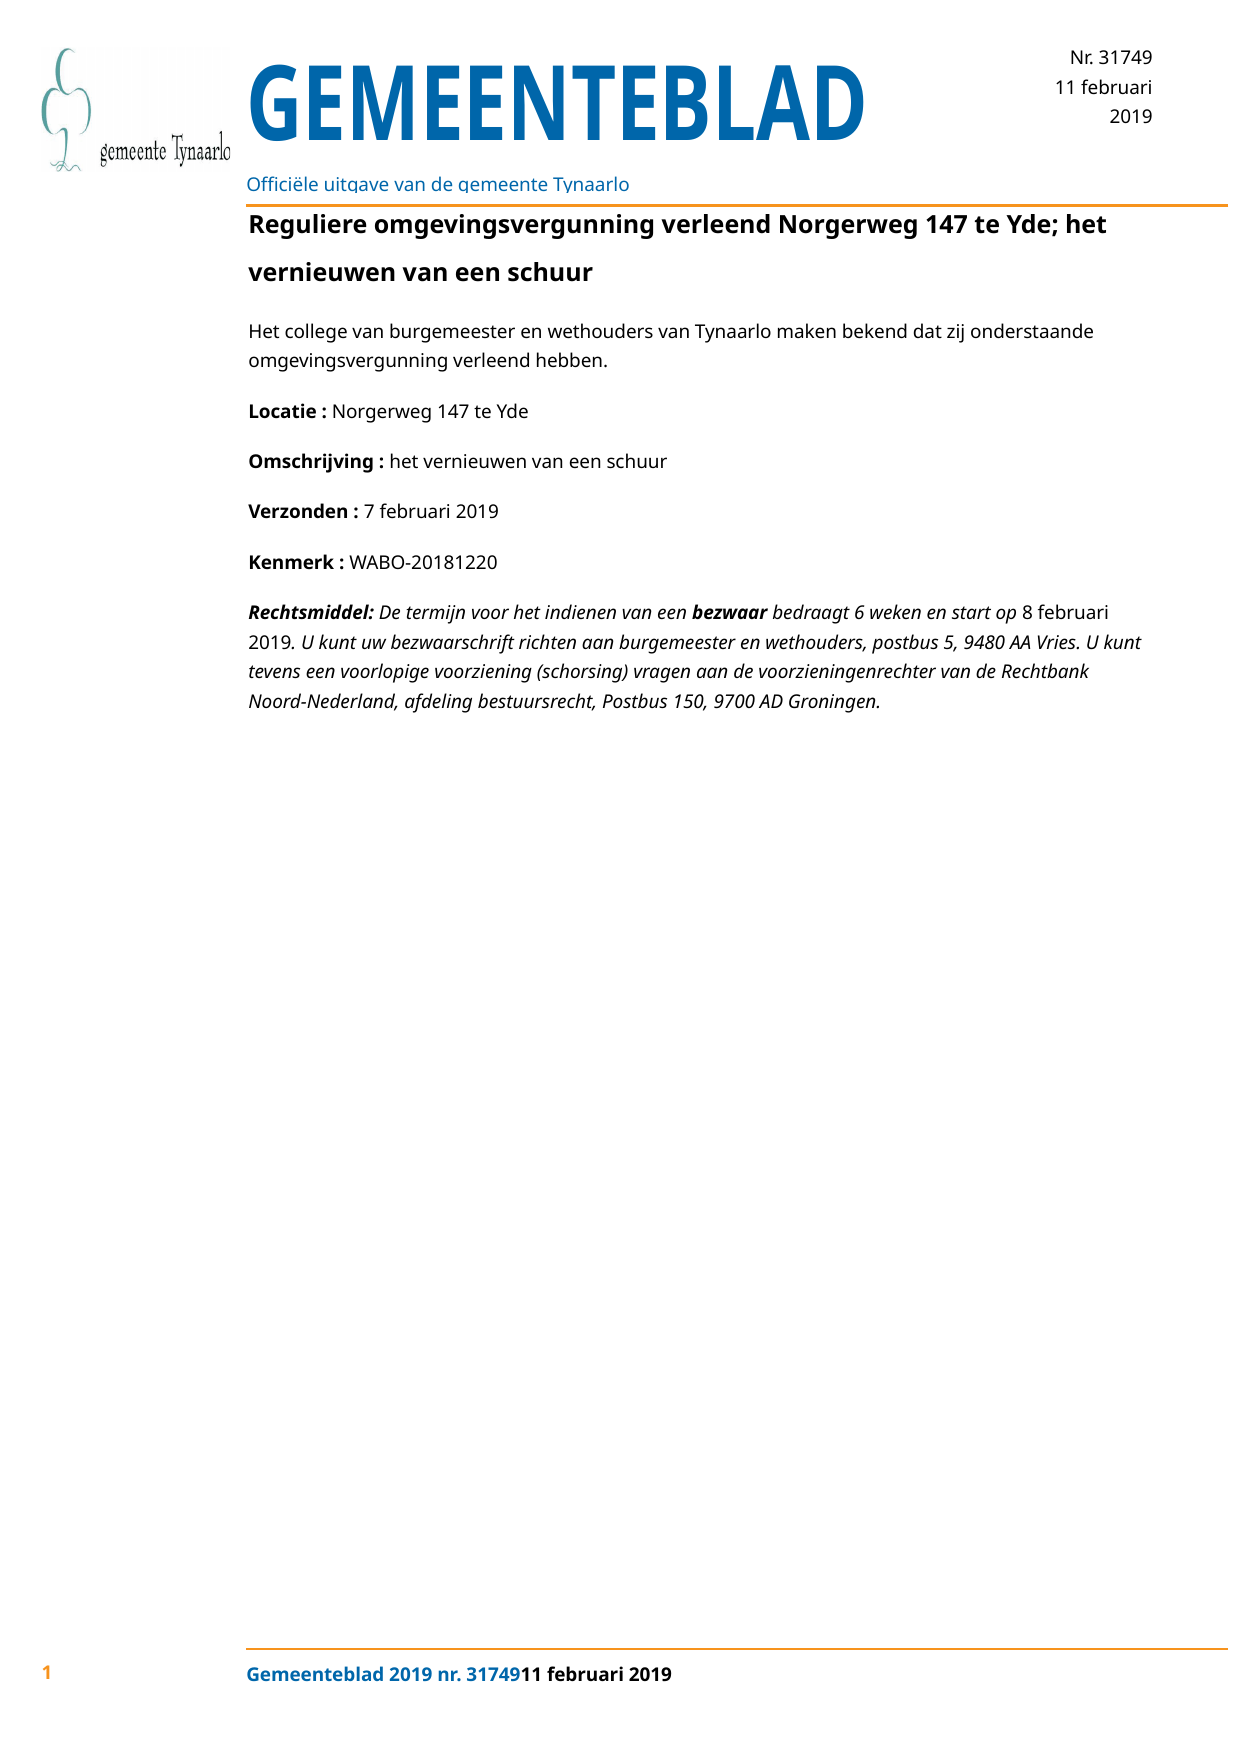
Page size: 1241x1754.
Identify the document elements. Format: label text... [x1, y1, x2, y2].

text Rechtsmiddel: De termijn voor het indienen van een bezwaar bedraagt 6 weken en start op 8 februari 2019. U kunt uw bezwaarschrift richten aan burgemeester en wethouders, postbus 5, 9480 AA Vries. U kunt tevens een voorlopige voorziening (schorsing) vragen aan de voorzieningenrechter van de Rechtbank Noord-Nederland, afdeling bestuursrecht, Postbus 150, 9700 AD Groningen. [248, 599, 1152, 714]
text Reguliere omgevingsvergunning verleend Norgerweg 147 te Yde; het vernieuwen van een schuur [248, 207, 1152, 288]
text Omschrijving : het vernieuwen van een schuur [248, 448, 1152, 474]
text Verzonden : 7 februari 2019 [248, 499, 1152, 524]
text Locatie : Norgerweg 147 te Yde [248, 398, 1152, 424]
text Het college van burgemeester en wethouders van Tynaarlo maken bekend dat zij onderstaande omgevingsvergunning verleend hebben. [248, 318, 1152, 373]
text Kenmerk : WABO-20181220 [248, 549, 1152, 575]
picture [41, 47, 231, 172]
